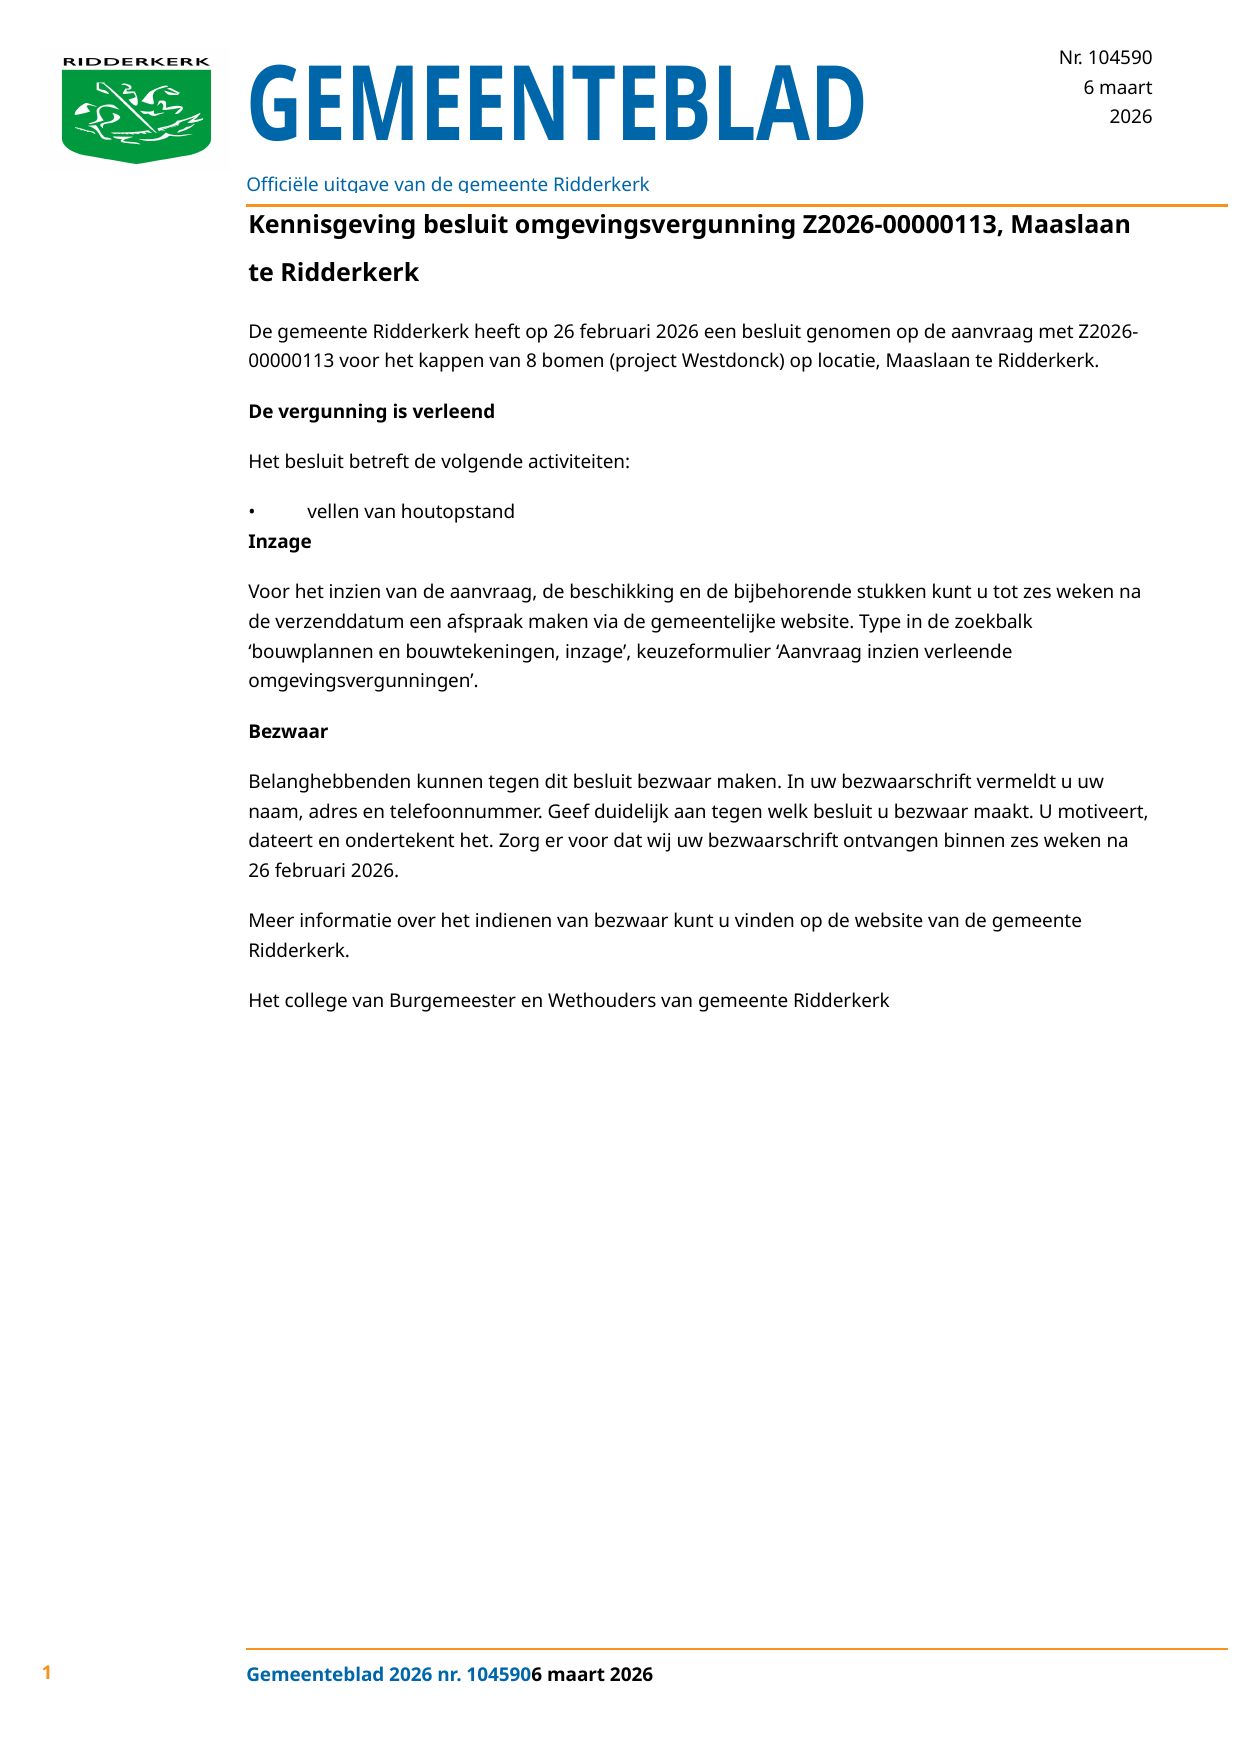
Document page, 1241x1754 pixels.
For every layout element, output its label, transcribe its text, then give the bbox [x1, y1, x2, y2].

picture [41, 47, 231, 172]
text Het college van Burgemeester en Wethouders van gemeente Ridderkerk [248, 987, 1152, 1013]
text Het besluit betreft de volgende activiteiten: [248, 448, 1152, 474]
text Kennisgeving besluit omgevingsvergunning Z2026-00000113, Maaslaan te Ridderkerk [248, 207, 1152, 288]
list vellen van houtopstand [248, 499, 1152, 524]
text Meer informatie over het indienen van bezwaar kunt u vinden op de website van de gemeente Ridderkerk. [248, 907, 1152, 963]
text Bezwaar [248, 718, 1152, 744]
text Belanghebbenden kunnen tegen dit besluit bezwaar maken. In uw bezwaarschrift vermeldt u uw naam, adres en telefoonnummer. Geef duidelijk aan tegen welk besluit u bezwaar maakt. U motiveert, dateert en ondertekent het. Zorg er voor dat wij uw bezwaarschrift ontvangen binnen zes weken na 26 februari 2026. [248, 768, 1152, 883]
text De vergunning is verleend [248, 398, 1152, 424]
text Inzage [248, 528, 1152, 554]
text De gemeente Ridderkerk heeft op 26 februari 2026 een besluit genomen op de aanvraag met Z2026-00000113 voor het kappen van 8 bomen (project Westdonck) op locatie, Maaslaan te Ridderkerk. [248, 318, 1152, 373]
text Voor het inzien van de aanvraag, de beschikking en de bijbehorende stukken kunt u tot zes weken na de verzenddatum een afspraak maken via de gemeentelijke website. Type in de zoekbalk ‘bouwplannen en bouwtekeningen, inzage’, keuzeformulier ‘Aanvraag inzien verleende omgevingsvergunningen’. [248, 579, 1152, 693]
